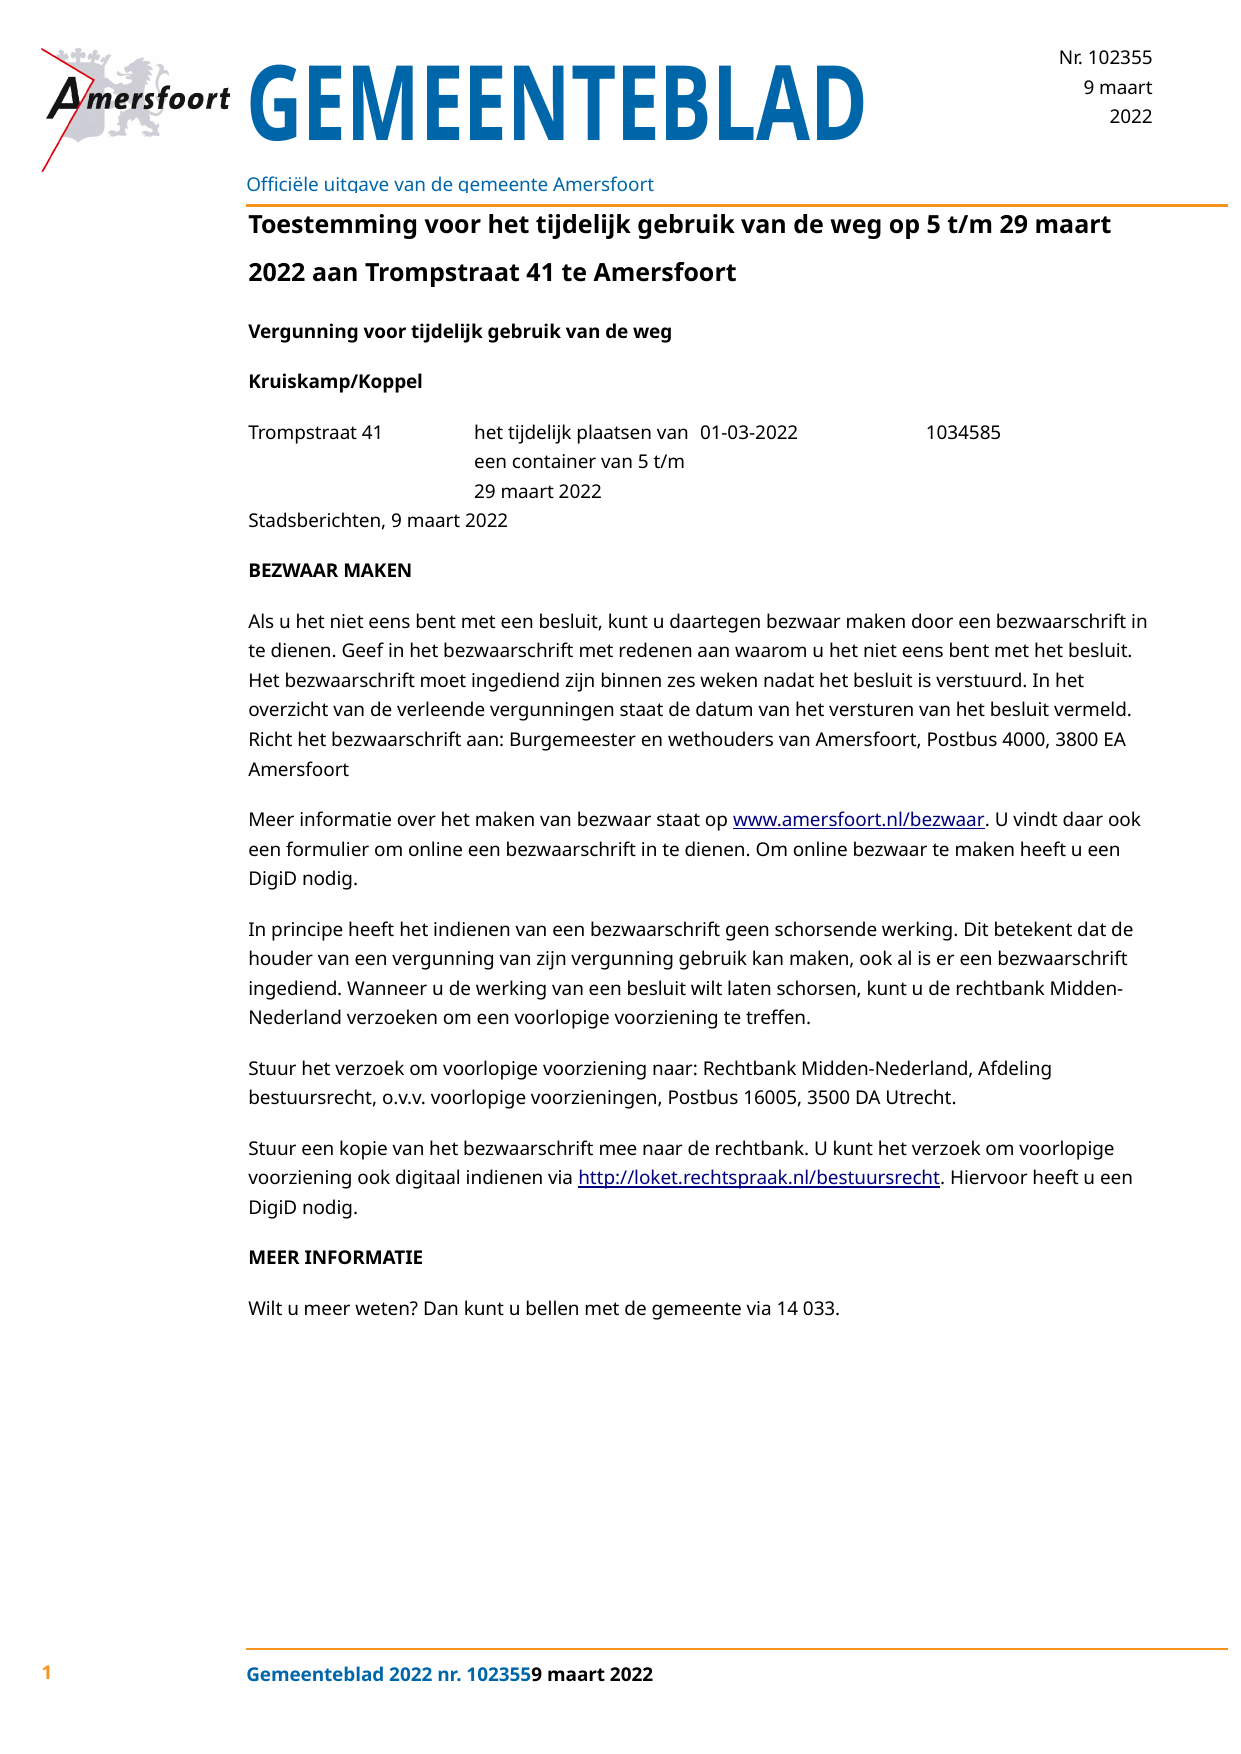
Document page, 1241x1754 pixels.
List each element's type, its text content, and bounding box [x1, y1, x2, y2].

text Stadsberichten, 9 maart 2022 [248, 507, 1152, 533]
text BEZWAAR MAKEN [248, 557, 1152, 583]
table_header het tijdelijk plaatsen van een container van 5 t/m 29 maart 2022 [474, 419, 700, 504]
text Vergunning voor tijdelijk gebruik van de weg [248, 318, 1152, 344]
text MEER INFORMATIE [248, 1244, 1152, 1270]
table_header 01-03-2022 [700, 419, 926, 504]
text Meer informatie over het maken van bezwaar staat op www.amersfoort.nl/bezwaar. U vindt daar ook een formulier om online een bezwaarschrift in te dienen. Om online bezwaar te maken heeft u een DigiD nodig. [248, 806, 1152, 891]
table_header Trompstraat 41 [248, 419, 474, 504]
text Toestemming voor het tijdelijk gebruik van de weg op 5 t/m 29 maart 2022 aan Trompstraat 41 te Amersfoort [248, 207, 1152, 288]
text Kruiskamp/Koppel [248, 368, 1152, 394]
text Als u het niet eens bent met een besluit, kunt u daartegen bezwaar maken door een bezwaarschrift in te dienen. Geef in het bezwaarschrift met redenen aan waarom u het niet eens bent met het besluit. Het bezwaarschrift moet ingediend zijn binnen zes weken nadat het besluit is verstuurd. In het overzicht van de verleende vergunningen staat de datum van het versturen van het besluit vermeld. Richt het bezwaarschrift aan: Burgemeester en wethouders van Amersfoort, Postbus 4000, 3800 EA Amersfoort [248, 608, 1152, 781]
text In principe heeft het indienen van een bezwaarschrift geen schorsende werking. Dit betekent dat de houder van een vergunning van zijn vergunning gebruik kan maken, ook al is er een bezwaarschrift ingediend. Wanneer u de werking van een besluit wilt laten schorsen, kunt u de rechtbank Midden-Nederland verzoeken om een voorlopige voorziening te treffen. [248, 916, 1152, 1030]
picture [41, 47, 231, 172]
text Stuur een kopie van het bezwaarschrift mee naar de rechtbank. U kunt het verzoek om voorlopige voorziening ook digitaal indienen via http://loket.rechtspraak.nl/bestuursrecht. Hiervoor heeft u een DigiD nodig. [248, 1135, 1152, 1220]
text Stuur het verzoek om voorlopige voorziening naar: Rechtbank Midden-Nederland, Afdeling bestuursrecht, o.v.v. voorlopige voorzieningen, Postbus 16005, 3500 DA Utrecht. [248, 1055, 1152, 1110]
table_header 1034585 [926, 419, 1152, 504]
text Wilt u meer weten? Dan kunt u bellen met de gemeente via 14 033. [248, 1295, 1152, 1321]
